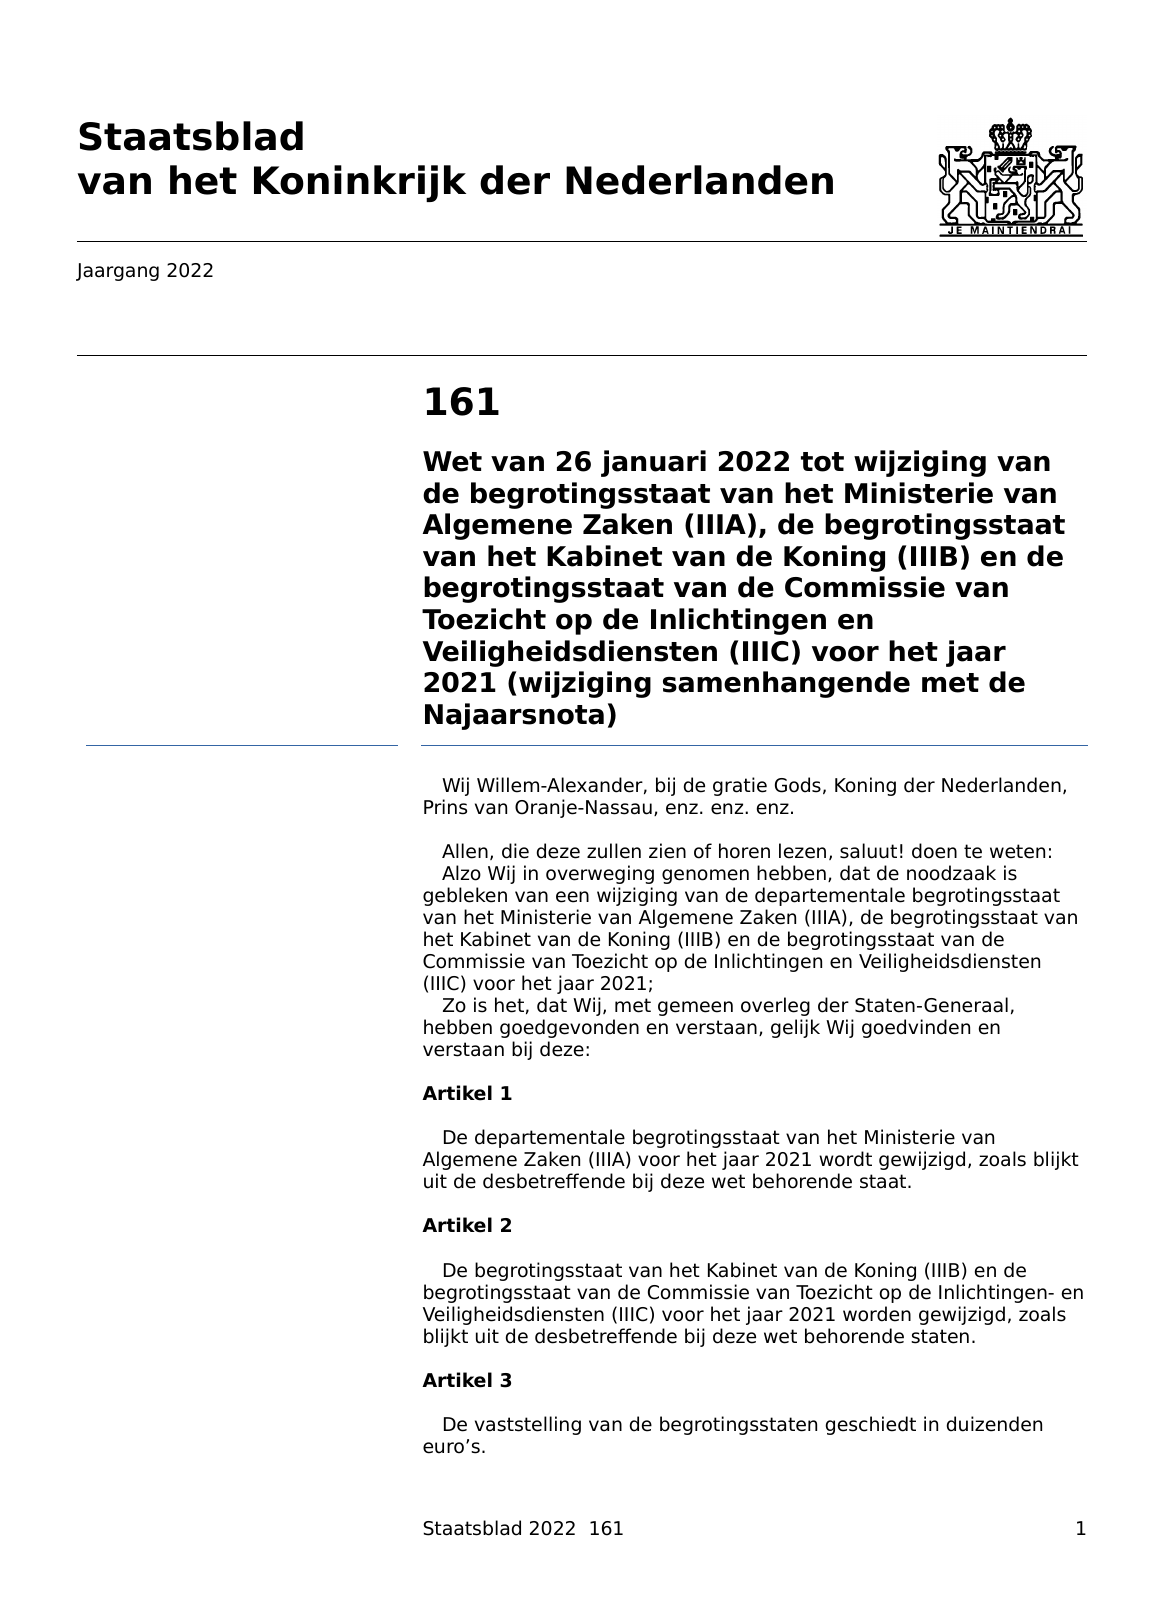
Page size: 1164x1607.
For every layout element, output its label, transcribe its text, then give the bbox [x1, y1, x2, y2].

subtitle Artikel 1 [422, 1083, 1087, 1105]
text De begrotingsstaat van het Kabinet van de Koning (IIIB) en de begrotingsstaat van de Commissie van Toezicht op de Inlichtingen- en Veiligheidsdiensten (IIIC) voor het jaar 2021 worden gewijzigd, zoals blijkt uit de desbetreffende bij deze wet behorende staten. [422, 1259, 1087, 1347]
table_header Staatsblad van het Koninkrijk der Nederlanden [77, 100, 886, 241]
text Allen, die deze zullen zien of horen lezen, saluut! doen te weten: [422, 841, 1087, 863]
table_cell Jaargang 2022 [77, 242, 1087, 355]
text De departementale begrotingsstaat van het Ministerie van Algemene Zaken (IIIA) voor het jaar 2021 wordt gewijzigd, zoals blijkt uit de desbetreffende bij deze wet behorende staat. [422, 1127, 1087, 1193]
subtitle 161 [422, 381, 1087, 424]
text Wet van 26 januari 2022 tot wijziging van de begrotingsstaat van het Ministerie van Algemene Zaken (IIIA), de begrotingsstaat van het Kabinet van de Koning (IIIB) en de begrotingsstaat van de Commissie van Toezicht op de Inlichtingen en Veiligheidsdiensten (IIIC) voor het jaar 2021 (wijziging samenhangende met de Najaarsnota) [422, 447, 1087, 731]
text Zo is het, dat Wij, met gemeen overleg der Staten-Generaal, hebben goedgevonden en verstaan, gelijk Wij goedvinden en verstaan bij deze: [422, 995, 1087, 1061]
picture [936, 115, 1087, 240]
subtitle Artikel 2 [422, 1215, 1087, 1237]
text Alzo Wij in overweging genomen hebben, dat de noodzaak is gebleken van een wijziging van de departementale begrotingsstaat van het Ministerie van Algemene Zaken (IIIA), de begrotingsstaat van het Kabinet van de Koning (IIIB) en de begrotingsstaat van de Commissie van Toezicht op de Inlichtingen en Veiligheidsdiensten (IIIC) voor het jaar 2021; [422, 863, 1087, 995]
table_header [886, 100, 1087, 241]
text De vaststelling van de begrotingsstaten geschiedt in duizenden euro’s. [422, 1414, 1087, 1458]
text Wij Willem-Alexander, bij de gratie Gods, Koning der Nederlanden, Prins van Oranje-Nassau, enz. enz. enz. [422, 775, 1087, 819]
subtitle Artikel 3 [422, 1370, 1087, 1392]
